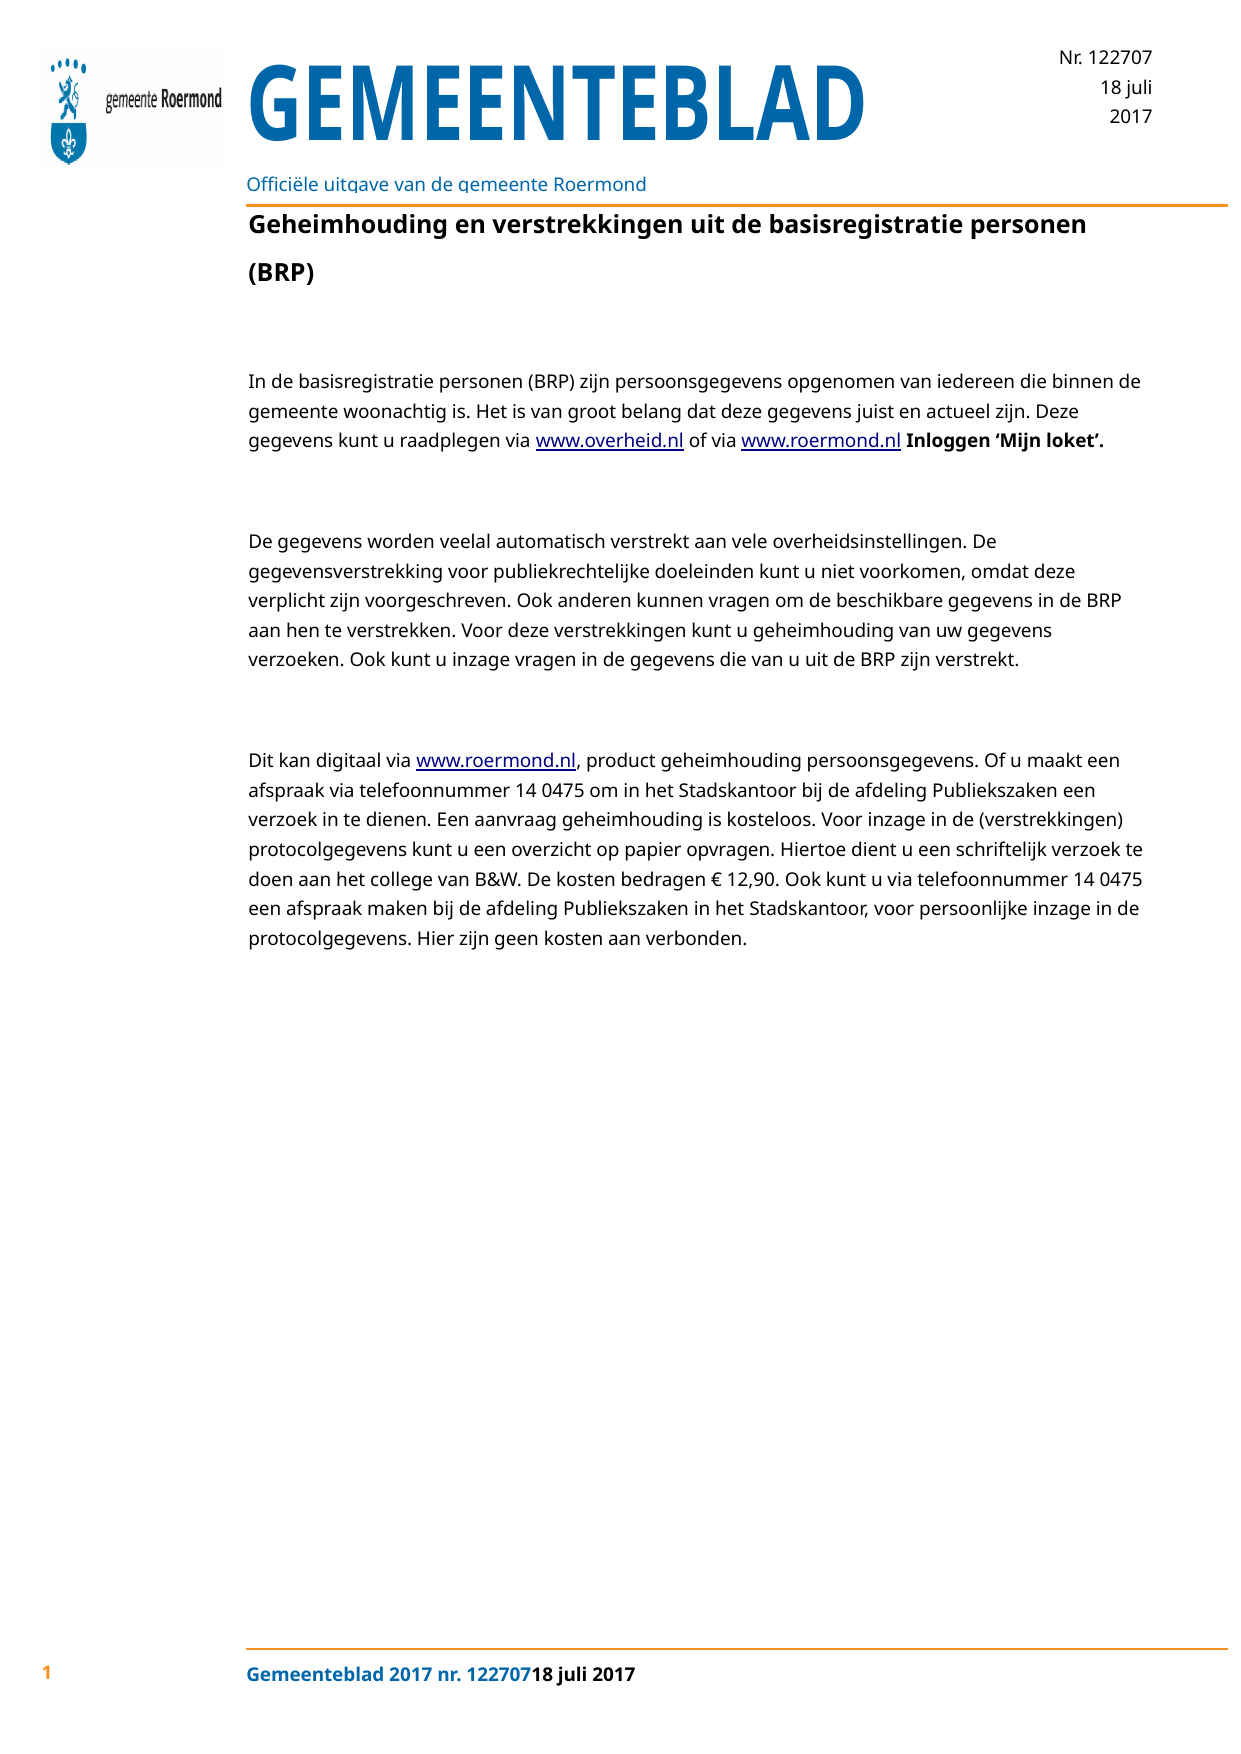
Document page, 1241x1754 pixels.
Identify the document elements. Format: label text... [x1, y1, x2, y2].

text De gegevens worden veelal automatisch verstrekt aan vele overheidsinstellingen. De gegevensverstrekking voor publiekrechtelijke doeleinden kunt u niet voorkomen, omdat deze verplicht zijn voorgeschreven. Ook anderen kunnen vragen om de beschikbare gegevens in de BRP aan hen te verstrekken. Voor deze verstrekkingen kunt u geheimhouding van uw gegevens verzoeken. Ook kunt u inzage vragen in de gegevens die van u uit de BRP zijn verstrekt. [248, 528, 1152, 672]
picture [41, 47, 231, 172]
text Geheimhouding en verstrekkingen uit de basisregistratie personen (BRP) [248, 207, 1152, 288]
text In de basisregistratie personen (BRP) zijn persoonsgegevens opgenomen van iedereen die binnen de gemeente woonachtig is. Het is van groot belang dat deze gegevens juist en actueel zijn. Deze gegevens kunt u raadplegen via www.overheid.nl of via www.roermond.nl Inloggen ‘Mijn loket’. [248, 368, 1152, 453]
text Dit kan digitaal via www.roermond.nl, product geheimhouding persoonsgegevens. Of u maakt een afspraak via telefoonnummer 14 0475 om in het Stadskantoor bij de afdeling Publiekszaken een verzoek in te dienen. Een aanvraag geheimhouding is kosteloos. Voor inzage in de (verstrekkingen) protocolgegevens kunt u een overzicht op papier opvragen. Hiertoe dient u een schriftelijk verzoek te doen aan het college van B&W. De kosten bedragen € 12,90. Ook kunt u via telefoonnummer 14 0475 een afspraak maken bij de afdeling Publiekszaken in het Stadskantoor, voor persoonlijke inzage in de protocolgegevens. Hier zijn geen kosten aan verbonden. [248, 747, 1152, 951]
